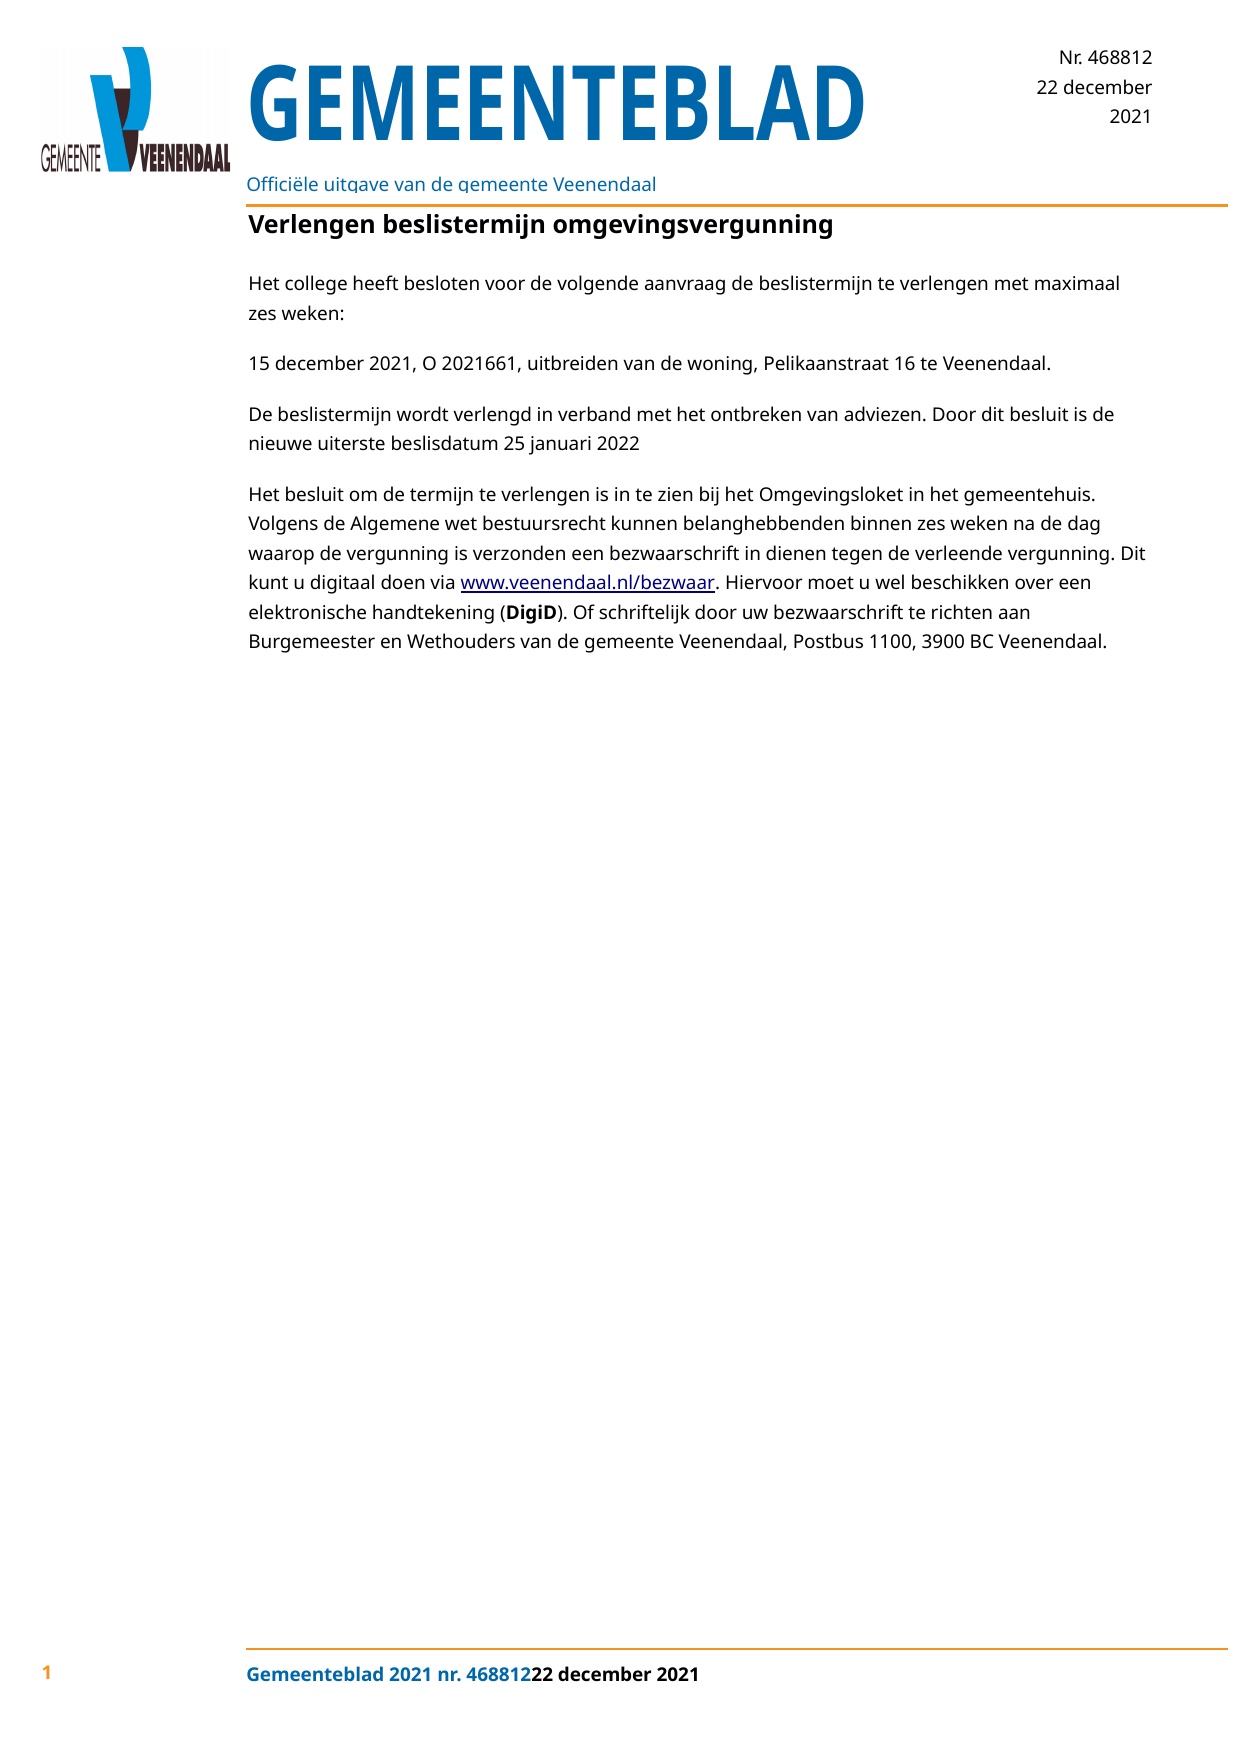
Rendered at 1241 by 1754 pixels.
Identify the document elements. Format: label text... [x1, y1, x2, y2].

picture [41, 47, 130, 172]
picture [123, 47, 231, 172]
text Het college heeft besloten voor de volgende aanvraag de beslistermijn te verlengen met maximaal zes weken: [248, 270, 1152, 326]
text 15 december 2021, O 2021661, uitbreiden van de woning, Pelikaanstraat 16 te Veenendaal. [248, 350, 1152, 376]
text Verlengen beslistermijn omgevingsvergunning [248, 207, 1152, 241]
text De beslistermijn wordt verlengd in verband met het ontbreken van adviezen. Door dit besluit is de nieuwe uiterste beslisdatum 25 januari 2022 [248, 401, 1152, 456]
text Het besluit om de termijn te verlengen is in te zien bij het Omgevingsloket in het gemeentehuis. Volgens de Algemene wet bestuursrecht kunnen belanghebbenden binnen zes weken na de dag waarop de vergunning is verzonden een bezwaarschrift in dienen tegen de verleende vergunning. Dit kunt u digitaal doen via www.veenendaal.nl/bezwaar. Hiervoor moet u wel beschikken over een elektronische handtekening (DigiD). Of schriftelijk door uw bezwaarschrift te richten aan Burgemeester en Wethouders van de gemeente Veenendaal, Postbus 1100, 3900 BC Veenendaal. [248, 481, 1152, 654]
